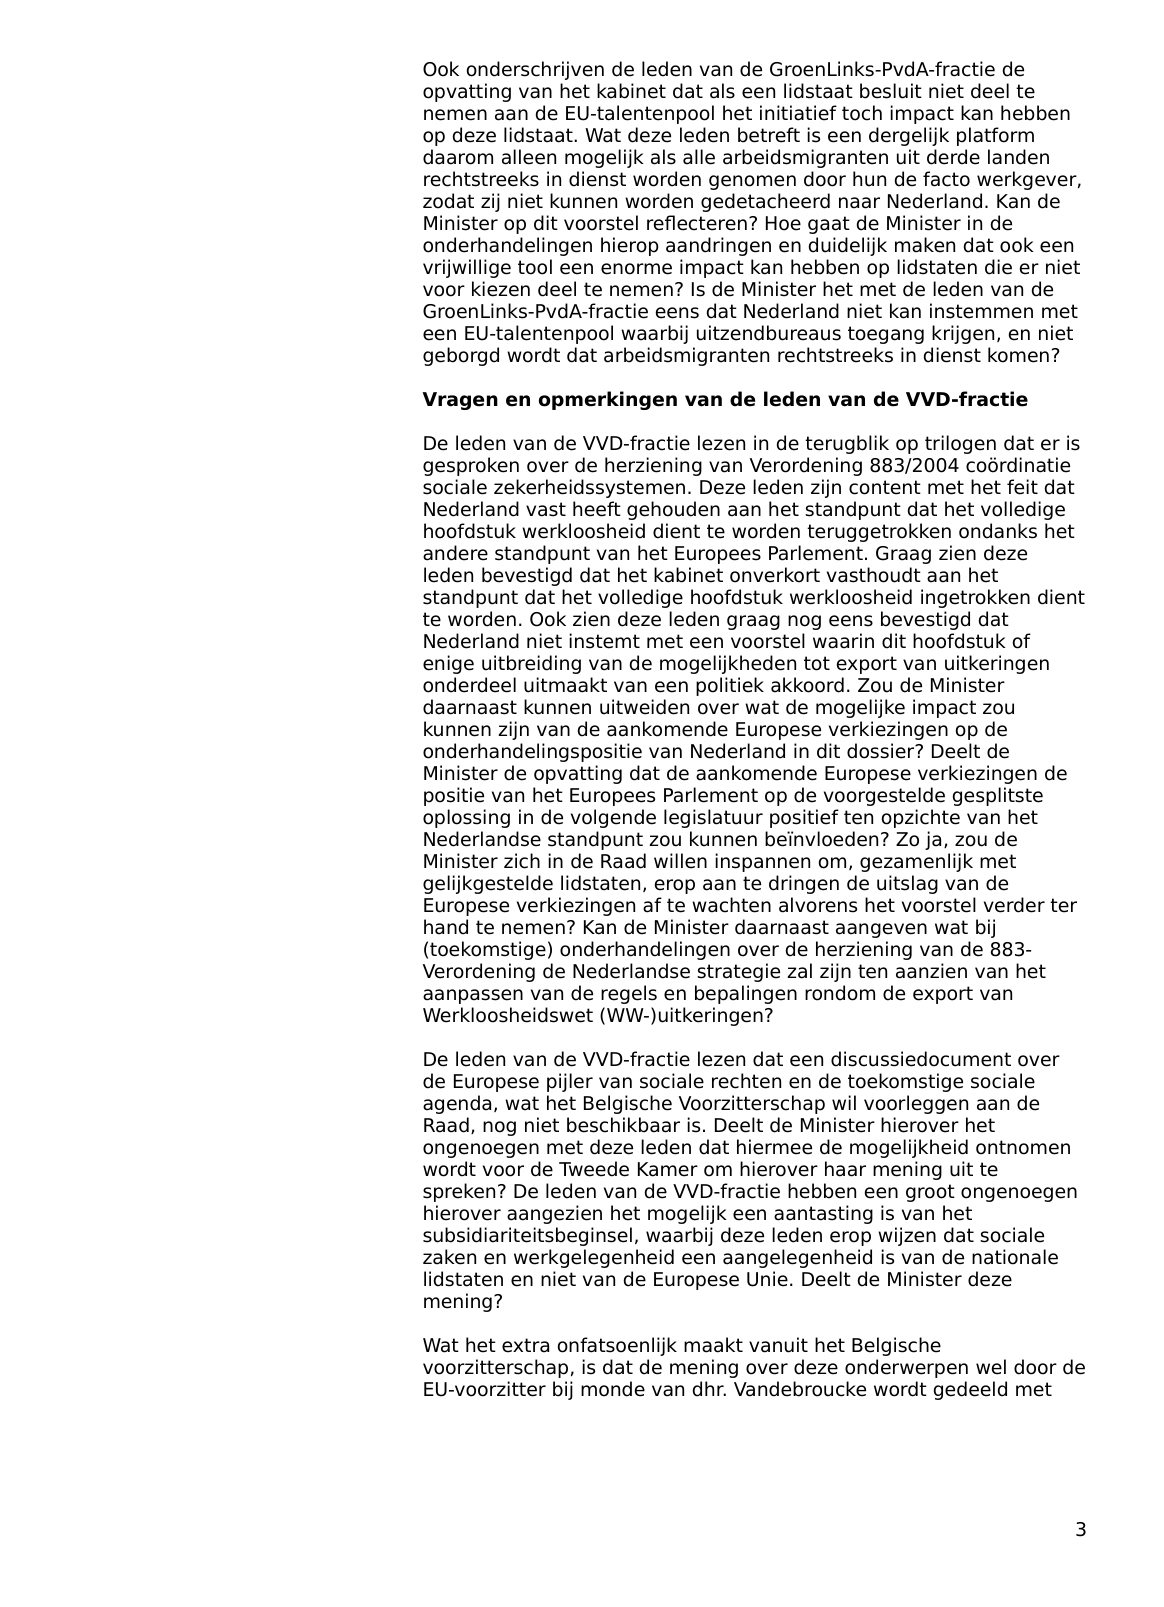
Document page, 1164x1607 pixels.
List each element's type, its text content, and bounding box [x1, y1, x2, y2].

text De leden van de VVD-fractie lezen dat een discussiedocument over de Europese pijler van sociale rechten en de toekomstige sociale agenda, wat het Belgische Voorzitterschap wil voorleggen aan de Raad, nog niet beschikbaar is. Deelt de Minister hierover het ongenoegen met deze leden dat hiermee de mogelijkheid ontnomen wordt voor de Tweede Kamer om hierover haar mening uit te spreken? De leden van de VVD-fractie hebben een groot ongenoegen hierover aangezien het mogelijk een aantasting is van het subsidiariteitsbeginsel, waarbij deze leden erop wijzen dat sociale zaken en werkgelegenheid een aangelegenheid is van de nationale lidstaten en niet van de Europese Unie. Deelt de Minister deze mening? [422, 1049, 1087, 1312]
text Wat het extra onfatsoenlijk maakt vanuit het Belgische voorzitterschap, is dat de mening over deze onderwerpen wel door de EU-voorzitter bij monde van dhr. Vandebroucke wordt gedeeld met [422, 1335, 1087, 1401]
subtitle Vragen en opmerkingen van de leden van de VVD-fractie [422, 389, 1087, 411]
text De leden van de VVD-fractie lezen in de terugblik op trilogen dat er is gesproken over de herziening van Verordening 883/2004 coördinatie sociale zekerheidssystemen. Deze leden zijn content met het feit dat Nederland vast heeft gehouden aan het standpunt dat het volledige hoofdstuk werkloosheid dient te worden teruggetrokken ondanks het andere standpunt van het Europees Parlement. Graag zien deze leden bevestigd dat het kabinet onverkort vasthoudt aan het standpunt dat het volledige hoofdstuk werkloosheid ingetrokken dient te worden. Ook zien deze leden graag nog eens bevestigd dat Nederland niet instemt met een voorstel waarin dit hoofdstuk of enige uitbreiding van de mogelijkheden tot export van uitkeringen onderdeel uitmaakt van een politiek akkoord. Zou de Minister daarnaast kunnen uitweiden over wat de mogelijke impact zou kunnen zijn van de aankomende Europese verkiezingen op de onderhandelingspositie van Nederland in dit dossier? Deelt de Minister de opvatting dat de aankomende Europese verkiezingen de positie van het Europees Parlement op de voorgestelde gesplitste oplossing in de volgende legislatuur positief ten opzichte van het Nederlandse standpunt zou kunnen beïnvloeden? Zo ja, zou de Minister zich in de Raad willen inspannen om, gezamenlijk met gelijkgestelde lidstaten, erop aan te dringen de uitslag van de Europese verkiezingen af te wachten alvorens het voorstel verder ter hand te nemen? Kan de Minister daarnaast aangeven wat bij (toekomstige) onderhandelingen over de herziening van de 883-Verordening de Nederlandse strategie zal zijn ten aanzien van het aanpassen van de regels en bepalingen rondom de export van Werkloosheidswet (WW-)uitkeringen? [422, 433, 1087, 1027]
text Ook onderschrijven de leden van de GroenLinks-PvdA-fractie de opvatting van het kabinet dat als een lidstaat besluit niet deel te nemen aan de EU-talentenpool het initiatief toch impact kan hebben op deze lidstaat. Wat deze leden betreft is een dergelijk platform daarom alleen mogelijk als alle arbeidsmigranten uit derde landen rechtstreeks in dienst worden genomen door hun de facto werkgever, zodat zij niet kunnen worden gedetacheerd naar Nederland. Kan de Minister op dit voorstel reflecteren? Hoe gaat de Minister in de onderhandelingen hierop aandringen en duidelijk maken dat ook een vrijwillige tool een enorme impact kan hebben op lidstaten die er niet voor kiezen deel te nemen? Is de Minister het met de leden van de GroenLinks-PvdA-fractie eens dat Nederland niet kan instemmen met een EU-talentenpool waarbij uitzendbureaus toegang krijgen, en niet geborgd wordt dat arbeidsmigranten rechtstreeks in dienst komen? [422, 59, 1087, 367]
